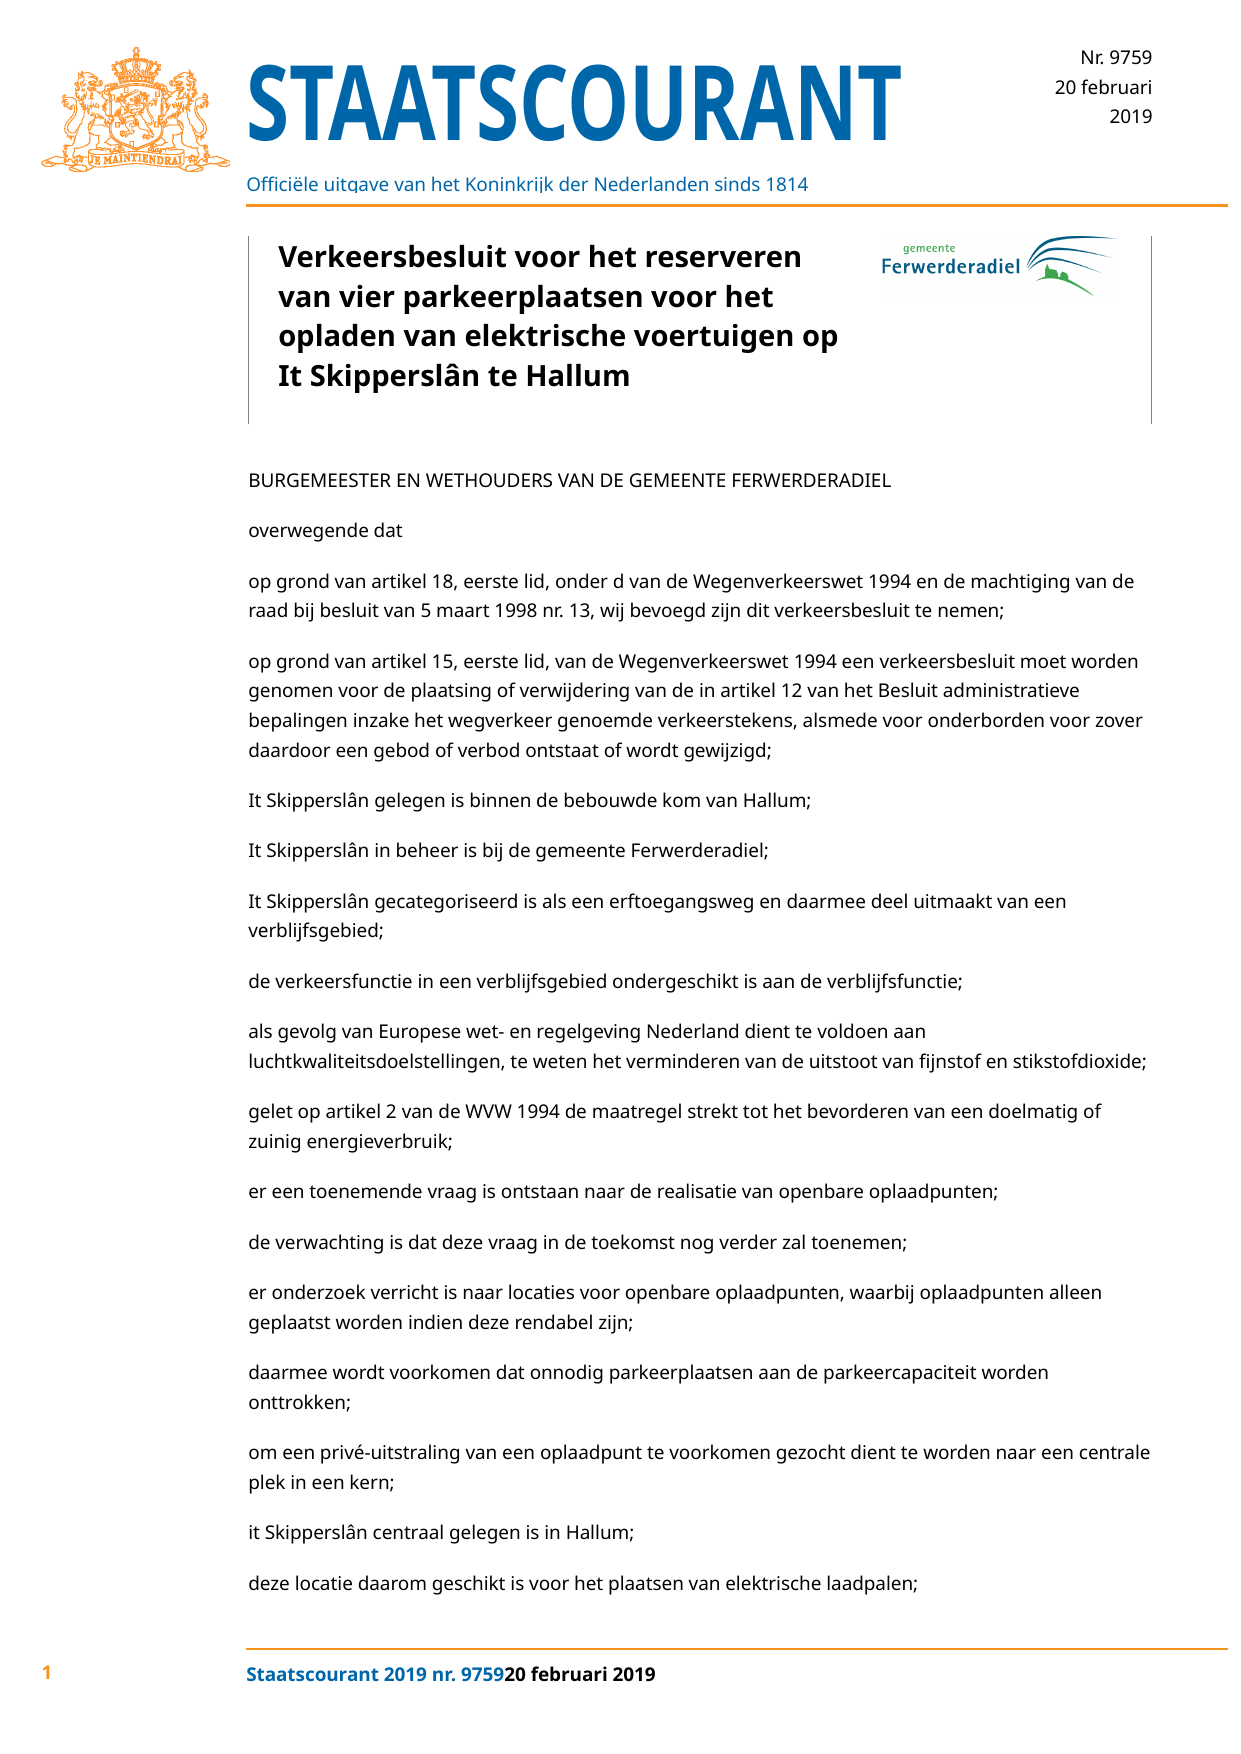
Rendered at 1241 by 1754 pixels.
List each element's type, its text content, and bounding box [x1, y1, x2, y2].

text It Skipperslân in beheer is bij de gemeente Ferwerderadiel; [248, 838, 1152, 863]
picture [882, 236, 1119, 297]
table_header [850, 236, 1151, 424]
text daarmee wordt voorkomen dat onnodig parkeerplaatsen aan de parkeercapaciteit worden onttrokken; [248, 1359, 1152, 1415]
table_header Verkeersbesluit voor het reserveren van vier parkeerplaatsen voor het opladen van elektrische voertuigen op It Skipperslân te Hallum [249, 236, 850, 424]
text overwegende dat [248, 518, 1152, 543]
text gelet op artikel 2 van de WVW 1994 de maatregel strekt tot het bevorderen van een doelmatig of zuinig energieverbruik; [248, 1098, 1152, 1154]
text it Skipperslân centraal gelegen is in Hallum; [248, 1519, 1152, 1545]
text de verwachting is dat deze vraag in de toekomst nog verder zal toenemen; [248, 1229, 1152, 1255]
text It Skipperslân gecategoriseerd is als een erftoegangsweg en daarmee deel uitmaakt van een verblijfsgebied; [248, 888, 1152, 943]
text op grond van artikel 18, eerste lid, onder d van de Wegenverkeerswet 1994 en de machtiging van de raad bij besluit van 5 maart 1998 nr. 13, wij bevoegd zijn dit verkeersbesluit te nemen; [248, 568, 1152, 623]
text op grond van artikel 15, eerste lid, van de Wegenverkeerswet 1994 een verkeersbesluit moet worden genomen voor de plaatsing of verwijdering van de in artikel 12 van het Besluit administratieve bepalingen inzake het wegverkeer genoemde verkeerstekens, alsmede voor onderborden voor zover daardoor een gebod of verbod ontstaat of wordt gewijzigd; [248, 648, 1152, 763]
text It Skipperslân gelegen is binnen de bebouwde kom van Hallum; [248, 787, 1152, 813]
text er onderzoek verricht is naar locaties voor openbare oplaadpunten, waarbij oplaadpunten alleen geplaatst worden indien deze rendabel zijn; [248, 1279, 1152, 1335]
picture [41, 47, 231, 172]
text de verkeersfunctie in een verblijfsgebied ondergeschikt is aan de verblijfsfunctie; [248, 968, 1152, 994]
text om een privé-uitstraling van een oplaadpunt te voorkomen gezocht dient te worden naar een centrale plek in een kern; [248, 1439, 1152, 1495]
text BURGEMEESTER EN WETHOUDERS VAN DE GEMEENTE FERWERDERADIEL [248, 467, 1152, 493]
text er een toenemende vraag is ontstaan naar de realisatie van openbare oplaadpunten; [248, 1178, 1152, 1204]
text deze locatie daarom geschikt is voor het plaatsen van elektrische laadpalen; [248, 1570, 1152, 1596]
text als gevolg van Europese wet- en regelgeving Nederland dient te voldoen aan luchtkwaliteitsdoelstellingen, te weten het verminderen van de uitstoot van fijnstof en stikstofdioxide; [248, 1018, 1152, 1074]
